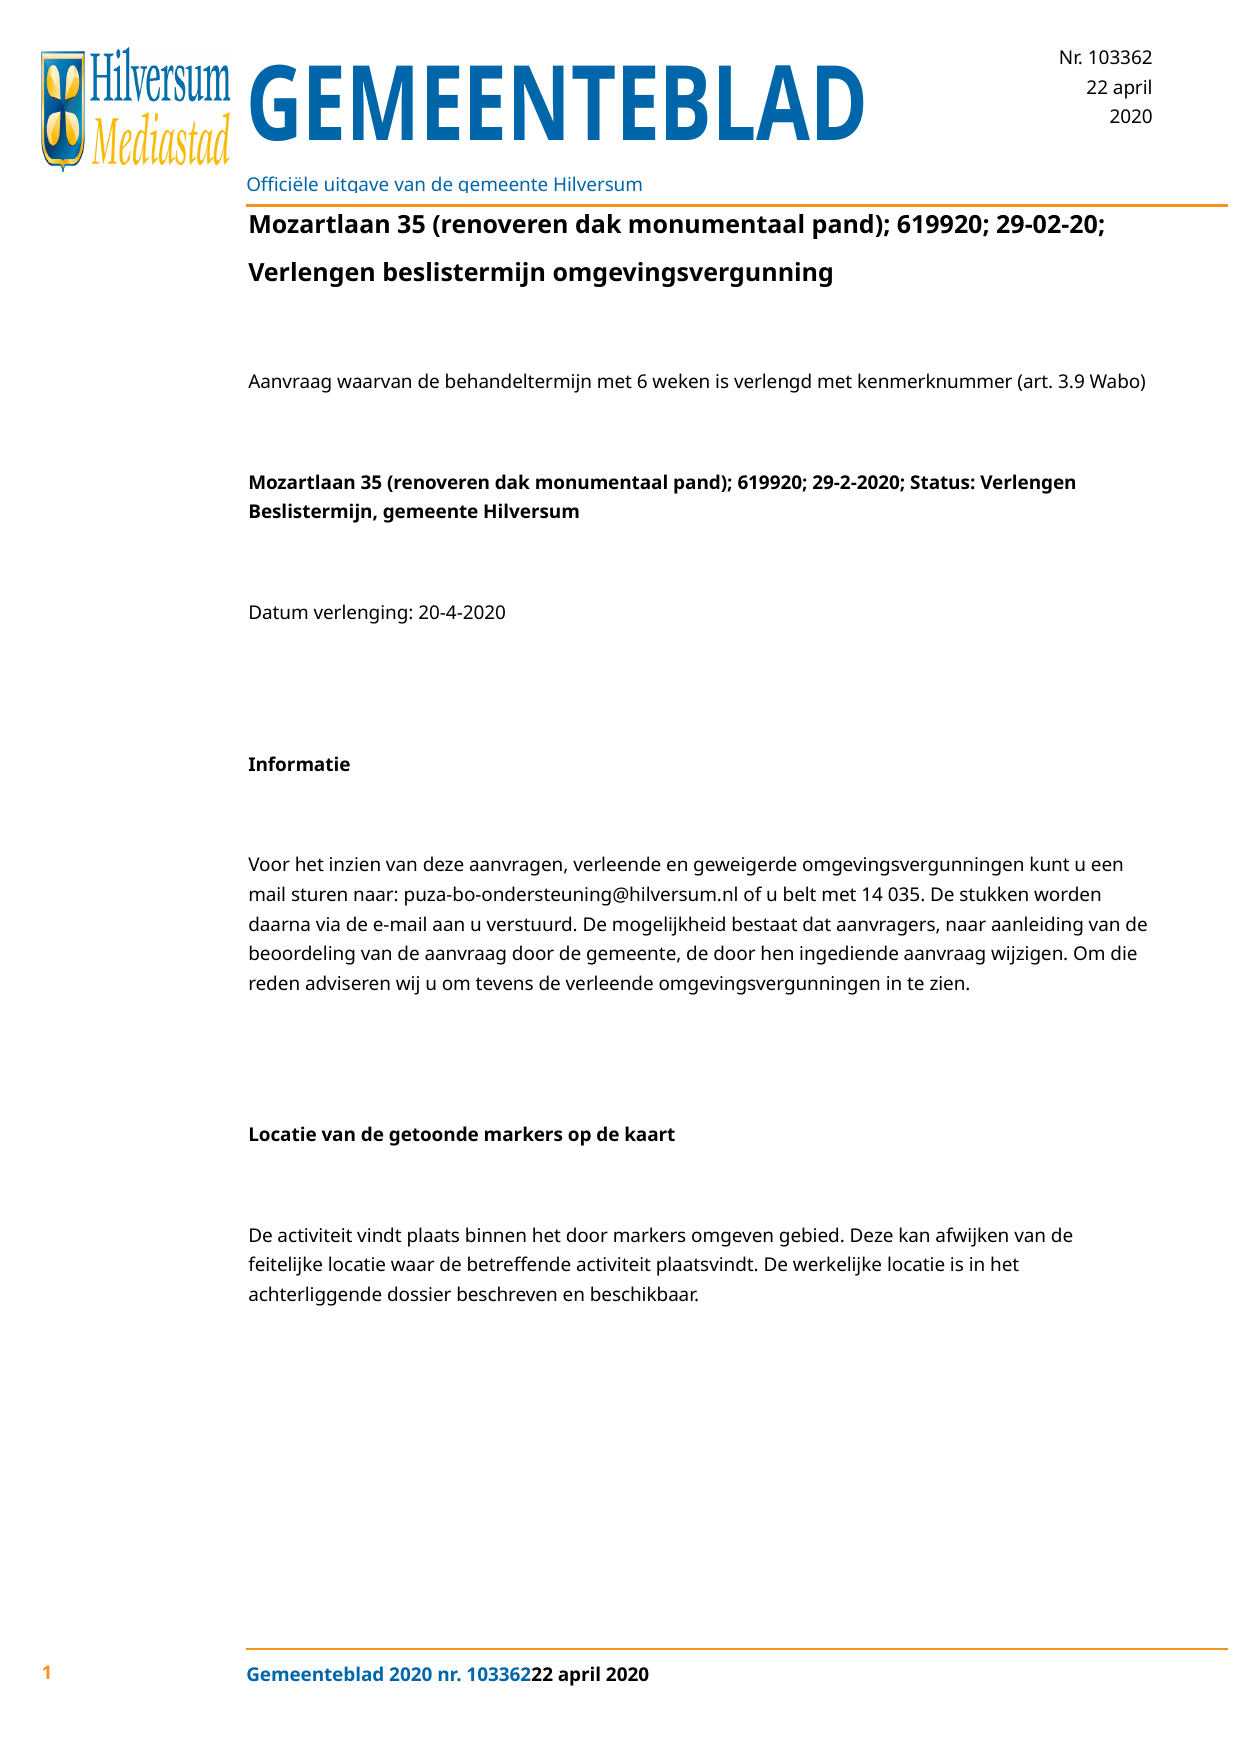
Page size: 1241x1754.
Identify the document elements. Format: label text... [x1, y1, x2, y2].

picture [41, 47, 231, 172]
text Mozartlaan 35 (renoveren dak monumentaal pand); 619920; 29-2-2020; Status: Verlengen Beslistermijn, gemeente Hilversum [248, 469, 1152, 524]
text Voor het inzien van deze aanvragen, verleende en geweigerde omgevingsvergunningen kunt u een mail sturen naar: puza-bo-ondersteuning@hilversum.nl of u belt met 14 035. De stukken worden daarna via de e-mail aan u verstuurd. De mogelijkheid bestaat dat aanvragers, naar aanleiding van de beoordeling van de aanvraag door de gemeente, de door hen ingediende aanvraag wijzigen. Om die reden adviseren wij u om tevens de verleende omgevingsvergunningen in te zien. [248, 852, 1152, 996]
text Informatie [248, 751, 1152, 777]
text Aanvraag waarvan de behandeltermijn met 6 weken is verlengd met kenmerknummer (art. 3.9 Wabo) [248, 368, 1152, 394]
text Locatie van de getoonde markers op de kaart [248, 1121, 1152, 1147]
text Mozartlaan 35 (renoveren dak monumentaal pand); 619920; 29-02-20; Verlengen beslistermijn omgevingsvergunning [248, 207, 1152, 288]
text Datum verlenging: 20-4-2020 [248, 599, 1152, 625]
text De activiteit vindt plaats binnen het door markers omgeven gebied. Deze kan afwijken van de feitelijke locatie waar de betreffende activiteit plaatsvindt. De werkelijke locatie is in het achterliggende dossier beschreven en beschikbaar. [248, 1222, 1152, 1307]
